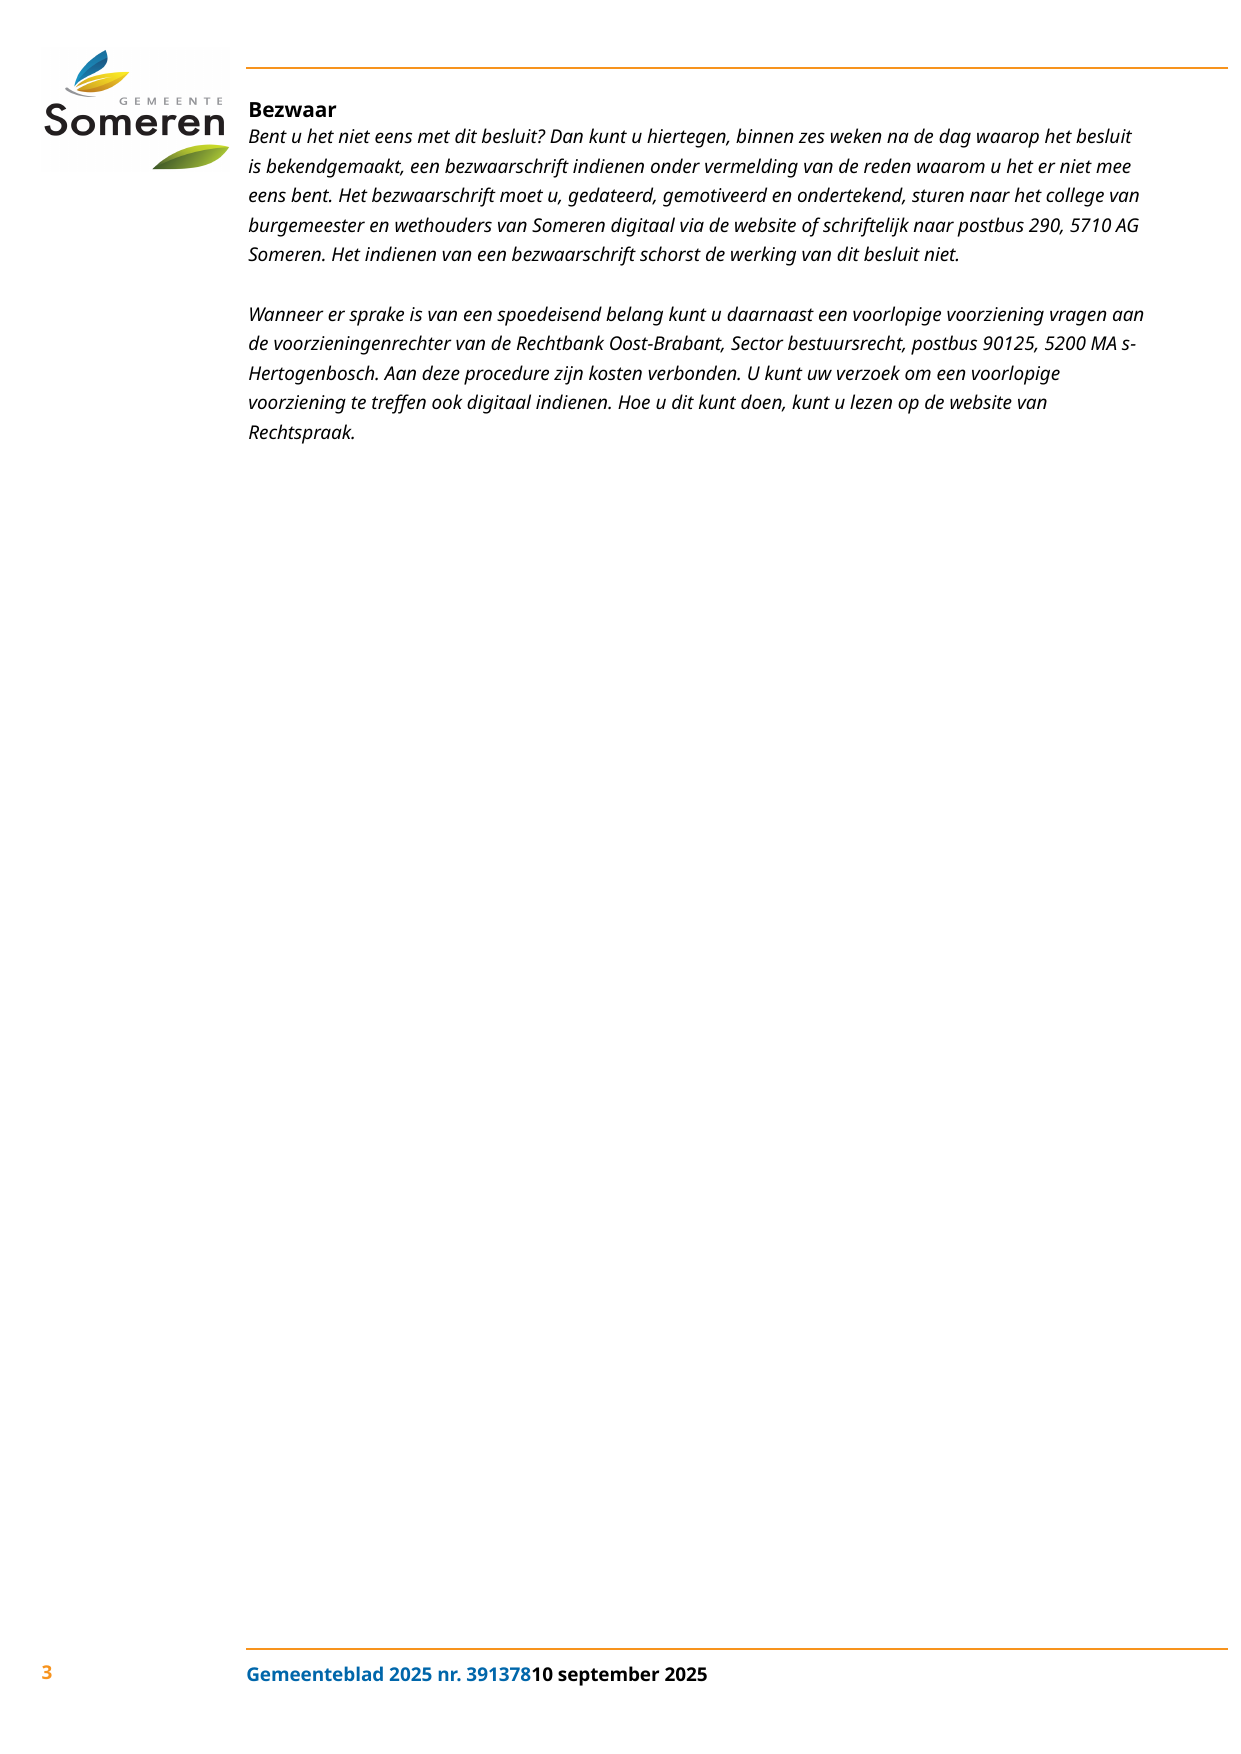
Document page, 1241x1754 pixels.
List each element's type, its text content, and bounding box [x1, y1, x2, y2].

text Wanneer er sprake is van een spoedeisend belang kunt u daarnaast een voorlopige voorziening vragen aan de voorzieningenrechter van de Rechtbank Oost-Brabant, Sector bestuursrecht, postbus 90125, 5200 MA s-Hertogenbosch. Aan deze procedure zijn kosten verbonden. U kunt uw verzoek om een voorlopige voorziening te treffen ook digitaal indienen. Hoe u dit kunt doen, kunt u lezen op de website van Rechtspraak. [248, 301, 1152, 445]
text Bezwaar [248, 95, 1152, 123]
text Bent u het niet eens met dit besluit? Dan kunt u hiertegen, binnen zes weken na de dag waarop het besluit is bekendgemaakt, een bezwaarschrift indienen onder vermelding van de reden waarom u het er niet mee eens bent. Het bezwaarschrift moet u, gedateerd, gemotiveerd en ondertekend, sturen naar het college van burgemeester en wethouders van Someren digitaal via de website of schriftelijk naar postbus 290, 5710 AG Someren. Het indienen van een bezwaarschrift schorst de werking van dit besluit niet. [248, 123, 1152, 267]
picture [41, 47, 231, 172]
